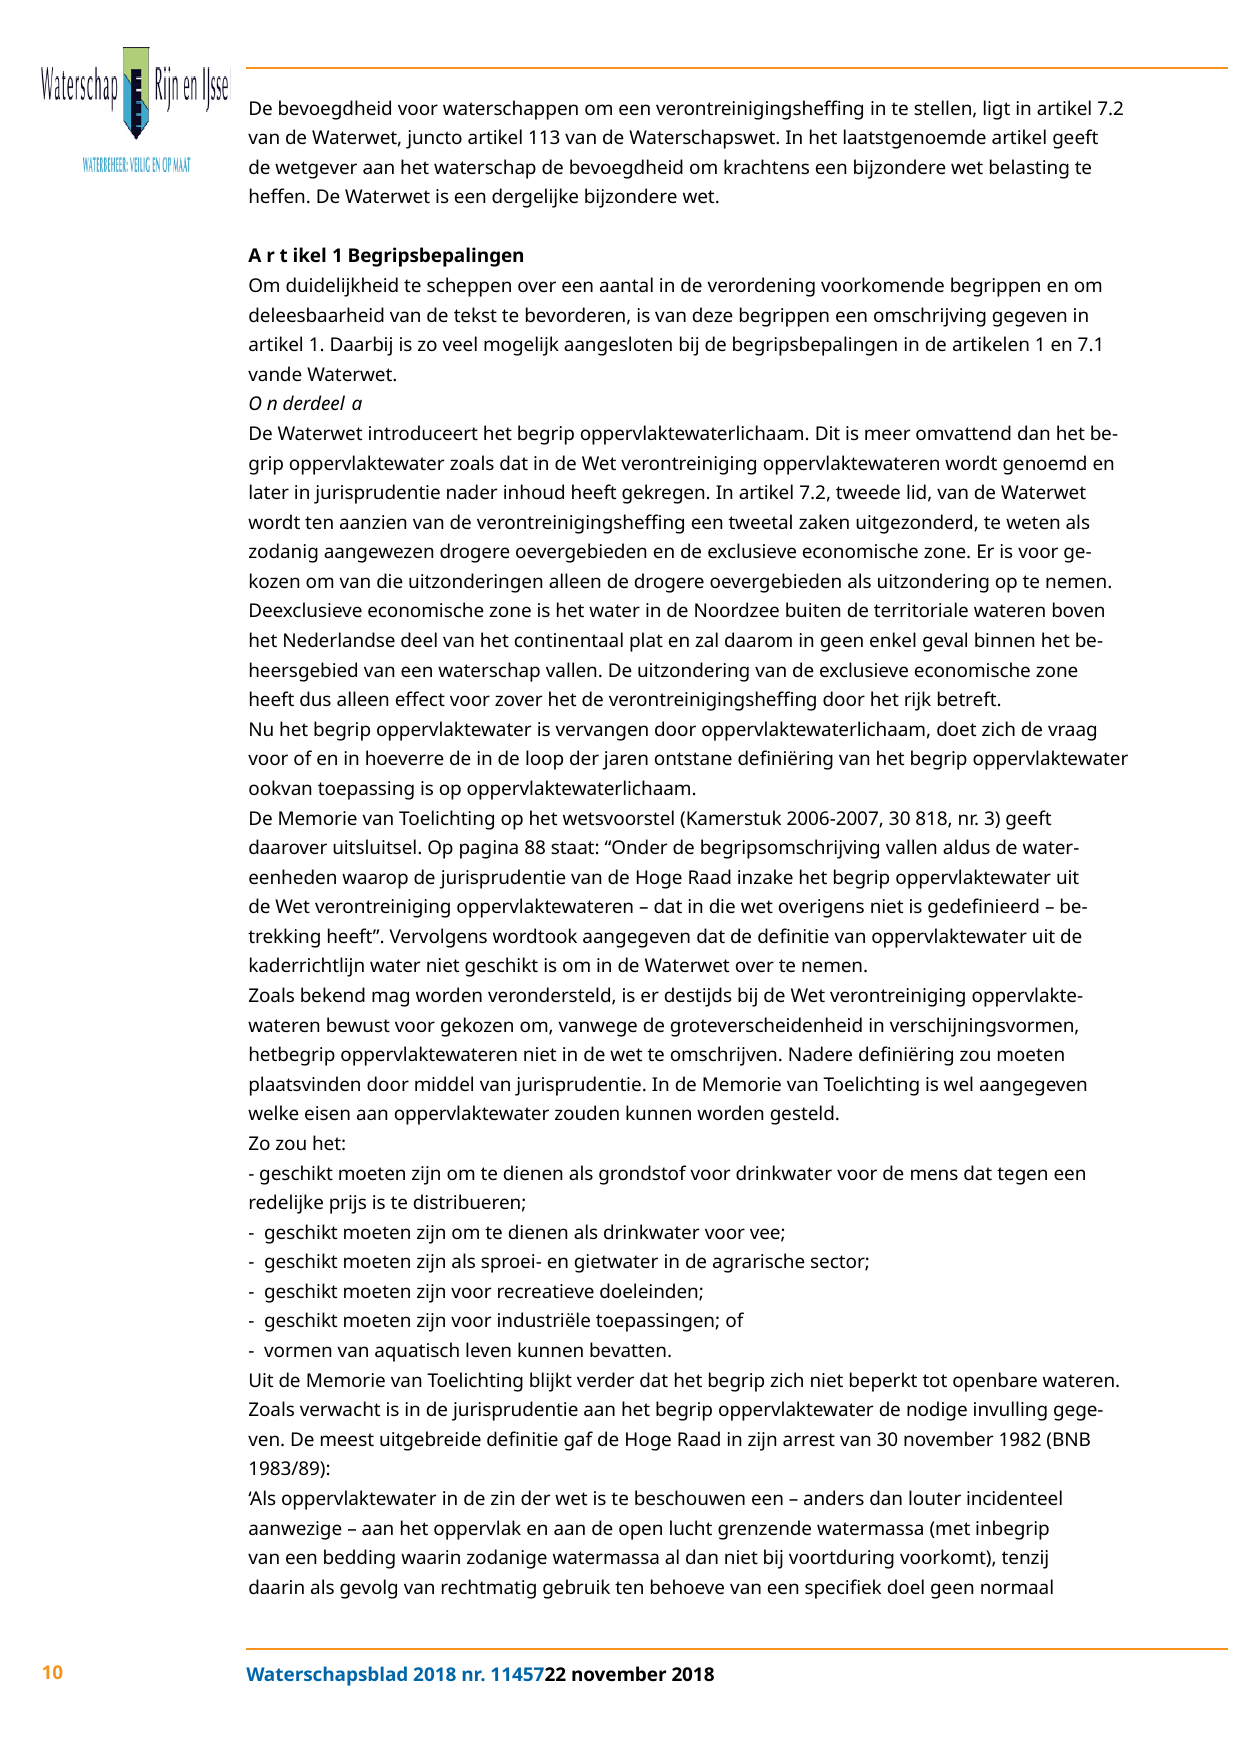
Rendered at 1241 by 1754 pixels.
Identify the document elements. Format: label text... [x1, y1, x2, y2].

text De bevoegdheid voor waterschappen om een verontreinigingsheffing in te stellen, ligt in artikel 7.2 van de Waterwet, juncto artikel 113 van de Waterschapswet. In het laatstgenoemde artikel geeft de wetgever aan het waterschap de bevoegdheid om krachtens een bijzondere wet belasting te heffen. De Waterwet is een dergelijke bijzondere wet. [248, 95, 1152, 209]
text Zoals bekend mag worden verondersteld, is er destijds bij de Wet verontreiniging oppervlakte- wateren bewust voor gekozen om, vanwege de groteverscheidenheid in verschijningsvormen, hetbegrip oppervlaktewateren niet in de wet te omschrijven. Nadere definiëring zou moeten plaatsvinden door middel van jurisprudentie. In de Memorie van Toelichting is wel aangegeven welke eisen aan oppervlaktewater zouden kunnen worden gesteld. [248, 982, 1152, 1126]
text Om duidelijkheid te scheppen over een aantal in de verordening voorkomende begrippen en om deleesbaarheid van de tekst te bevorderen, is van deze begrippen een omschrijving gegeven in artikel 1. Daarbij is zo veel mogelijk aangesloten bij de begripsbepalingen in de artikelen 1 en 7.1 vande Waterwet. [248, 272, 1152, 387]
text Zo zou het: [248, 1130, 1152, 1156]
text - geschikt moeten zijn om te dienen als grondstof voor drinkwater voor de mens dat tegen een redelijke prijs is te distribueren; [248, 1160, 1152, 1215]
text Nu het begrip oppervlaktewater is vervangen door oppervlaktewaterlichaam, doet zich de vraag voor of en in hoeverre de in de loop der jaren ontstane definiëring van het begrip oppervlaktewater ookvan toepassing is op oppervlaktewaterlichaam. [248, 716, 1152, 801]
text O n derdeel a [248, 391, 1152, 416]
text - geschikt moeten zijn voor recreatieve doeleinden; [248, 1278, 1152, 1304]
text - geschikt moeten zijn als sproei- en gietwater in de agrarische sector; [248, 1248, 1152, 1274]
text De Waterwet introduceert het begrip oppervlaktewaterlichaam. Dit is meer omvattend dan het be- grip oppervlaktewater zoals dat in de Wet verontreiniging oppervlaktewateren wordt genoemd en later in jurisprudentie nader inhoud heeft gekregen. In artikel 7.2, tweede lid, van de Waterwet wordt ten aanzien van de verontreinigingsheffing een tweetal zaken uitgezonderd, te weten als zodanig aangewezen drogere oevergebieden en de exclusieve economische zone. Er is voor ge- kozen om van die uitzonderingen alleen de drogere oevergebieden als uitzondering op te nemen. Deexclusieve economische zone is het water in de Noordzee buiten de territoriale wateren boven het Nederlandse deel van het continentaal plat en zal daarom in geen enkel geval binnen het be- heersgebied van een waterschap vallen. De uitzondering van de exclusieve economische zone heeft dus alleen effect voor zover het de verontreinigingsheffing door het rijk betreft. [248, 420, 1152, 712]
text - geschikt moeten zijn voor industriële toepassingen; of [248, 1308, 1152, 1333]
text ven. De meest uitgebreide definitie gaf de Hoge Raad in zijn arrest van 30 november 1982 (BNB 1983/89): [248, 1426, 1152, 1481]
picture [41, 47, 231, 172]
text - geschikt moeten zijn om te dienen als drinkwater voor vee; [248, 1219, 1152, 1245]
text ‘Als oppervlaktewater in de zin der wet is te beschouwen een – anders dan louter incidenteel aanwezige – aan het oppervlak en aan de open lucht grenzende watermassa (met inbegrip van een bedding waarin zodanige watermassa al dan niet bij voortduring voorkomt), tenzij daarin als gevolg van rechtmatig gebruik ten behoeve van een specifiek doel geen normaal [248, 1485, 1152, 1600]
text De Memorie van Toelichting op het wetsvoorstel (Kamerstuk 2006-2007, 30 818, nr. 3) geeft daarover uitsluitsel. Op pagina 88 staat: “Onder de begripsomschrijving vallen aldus de water- eenheden waarop de jurisprudentie van de Hoge Raad inzake het begrip oppervlaktewater uit de Wet verontreiniging oppervlaktewateren – dat in die wet overigens niet is gedefinieerd – be- trekking heeft”. Vervolgens wordtook aangegeven dat de definitie van oppervlaktewater uit de kaderrichtlijn water niet geschikt is om in de Waterwet over te nemen. [248, 805, 1152, 978]
text - vormen van aquatisch leven kunnen bevatten. [248, 1337, 1152, 1363]
text A r t ikel 1 Begripsbepalingen [248, 243, 1152, 268]
text Uit de Memorie van Toelichting blijkt verder dat het begrip zich niet beperkt tot openbare wateren. Zoals verwacht is in de jurisprudentie aan het begrip oppervlaktewater de nodige invulling gege- [248, 1367, 1152, 1422]
